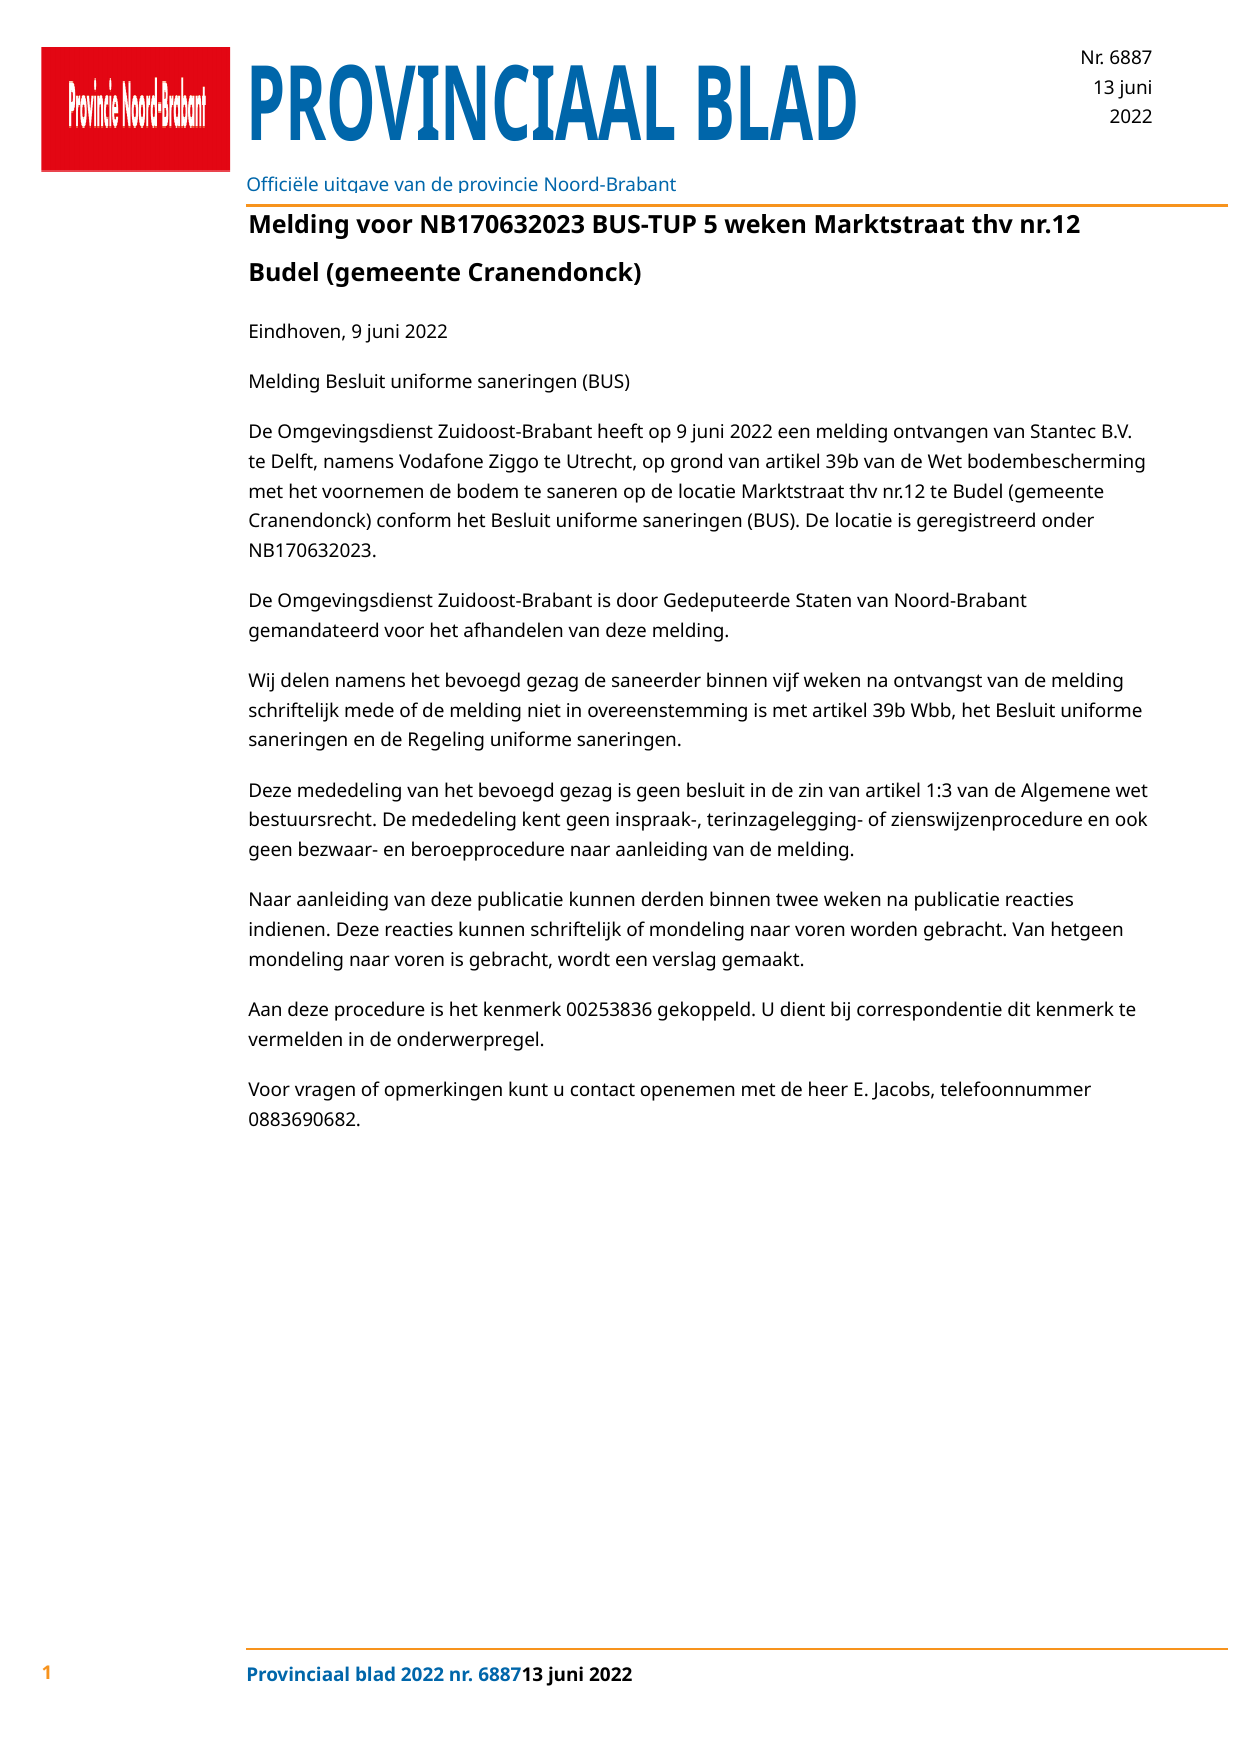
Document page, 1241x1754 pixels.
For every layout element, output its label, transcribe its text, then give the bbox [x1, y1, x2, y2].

text Naar aanleiding van deze publicatie kunnen derden binnen twee weken na publicatie reacties indienen. Deze reacties kunnen schriftelijk of mondeling naar voren worden gebracht. Van hetgeen mondeling naar voren is gebracht, wordt een verslag gemaakt. [248, 887, 1152, 972]
text Deze mededeling van het bevoegd gezag is geen besluit in de zin van artikel 1:3 van de Algemene wet bestuursrecht. De mededeling kent geen inspraak-, terinzagelegging- of zienswijzenprocedure en ook geen bezwaar- en beroepprocedure naar aanleiding van de melding. [248, 777, 1152, 862]
text Aan deze procedure is het kenmerk 00253836 gekoppeld. U dient bij correspondentie dit kenmerk te vermelden in de onderwerpregel. [248, 996, 1152, 1052]
text Wij delen namens het bevoegd gezag de saneerder binnen vijf weken na ontvangst van de melding schriftelijk mede of de melding niet in overeenstemming is met artikel 39b Wbb, het Besluit uniforme saneringen en de Regeling uniforme saneringen. [248, 667, 1152, 752]
text Melding voor NB170632023 BUS-TUP 5 weken Marktstraat thv nr.12 Budel (gemeente Cranendonck) [248, 207, 1152, 288]
text Eindhoven, 9 juni 2022 [248, 318, 1152, 344]
text Voor vragen of opmerkingen kunt u contact openemen met de heer E. Jacobs, telefoonnummer 0883690682. [248, 1076, 1152, 1132]
picture [41, 47, 231, 172]
text De Omgevingsdienst Zuidoost-Brabant heeft op 9 juni 2022 een melding ontvangen van Stantec B.V. te Delft, namens Vodafone Ziggo te Utrecht, op grond van artikel 39b van de Wet bodembescherming met het voornemen de bodem te saneren op de locatie Marktstraat thv nr.12 te Budel (gemeente Cranendonck) conform het Besluit uniforme saneringen (BUS). De locatie is geregistreerd onder NB170632023. [248, 419, 1152, 563]
text De Omgevingsdienst Zuidoost-Brabant is door Gedeputeerde Staten van Noord-Brabant gemandateerd voor het afhandelen van deze melding. [248, 587, 1152, 643]
text Melding Besluit uniforme saneringen (BUS) [248, 368, 1152, 394]
